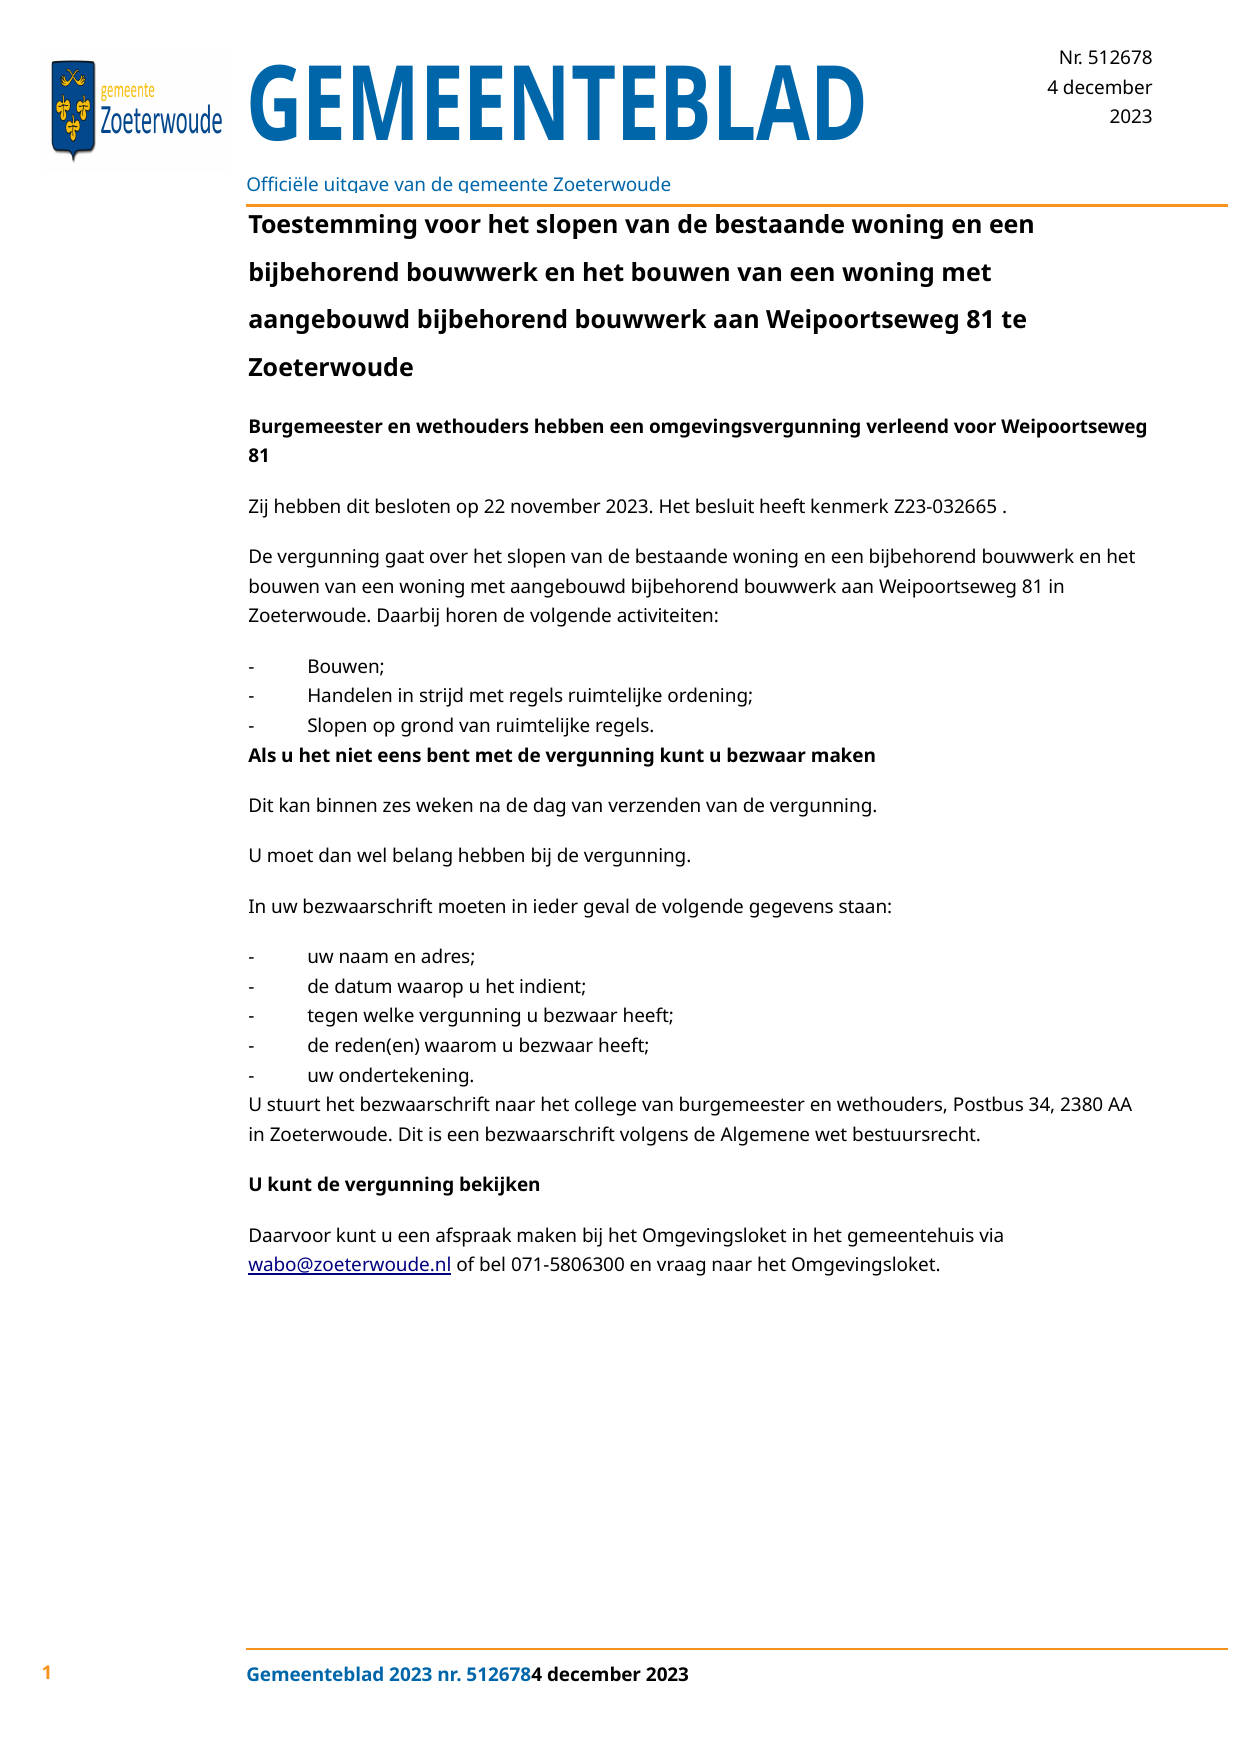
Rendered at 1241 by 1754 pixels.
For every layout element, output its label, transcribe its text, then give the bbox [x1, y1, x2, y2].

list uw naam en adres; [248, 943, 1152, 969]
text Als u het niet eens bent met de vergunning kunt u bezwaar maken [248, 742, 1152, 768]
text In uw bezwaarschrift moeten in ieder geval de volgende gegevens staan: [248, 893, 1152, 919]
list Handelen in strijd met regels ruimtelijke ordening; [248, 683, 1152, 708]
text Toestemming voor het slopen van de bestaande woning en een bijbehorend bouwwerk en het bouwen van een woning met aangebouwd bijbehorend bouwwerk aan Weipoortseweg 81 te Zoeterwoude [248, 207, 1152, 384]
text Dit kan binnen zes weken na de dag van verzenden van de vergunning. [248, 792, 1152, 818]
list uw ondertekening. [248, 1062, 1152, 1088]
list Slopen op grond van ruimtelijke regels. [248, 712, 1152, 738]
text De vergunning gaat over het slopen van de bestaande woning en een bijbehorend bouwwerk en het bouwen van een woning met aangebouwd bijbehorend bouwwerk aan Weipoortseweg 81 in Zoeterwoude. Daarbij horen de volgende activiteiten: [248, 543, 1152, 628]
text U moet dan wel belang hebben bij de vergunning. [248, 843, 1152, 868]
text Zij hebben dit besloten op 22 november 2023. Het besluit heeft kenmerk Z23-032665 . [248, 493, 1152, 519]
list de datum waarop u het indient; [248, 973, 1152, 999]
picture [41, 47, 231, 172]
list Bouwen; [248, 653, 1152, 679]
list tegen welke vergunning u bezwaar heeft; [248, 1003, 1152, 1028]
text Daarvoor kunt u een afspraak maken bij het Omgevingsloket in het gemeentehuis via wabo@zoeterwoude.nl of bel 071-5806300 en vraag naar het Omgevingsloket. [248, 1222, 1152, 1277]
list de reden(en) waarom u bezwaar heeft; [248, 1032, 1152, 1058]
text U stuurt het bezwaarschrift naar het college van burgemeester en wethouders, Postbus 34, 2380 AA in Zoeterwoude. Dit is een bezwaarschrift volgens de Algemene wet bestuursrecht. [248, 1091, 1152, 1147]
text U kunt de vergunning bekijken [248, 1171, 1152, 1197]
text Burgemeester en wethouders hebben een omgevingsvergunning verleend voor Weipoortseweg 81 [248, 413, 1152, 468]
